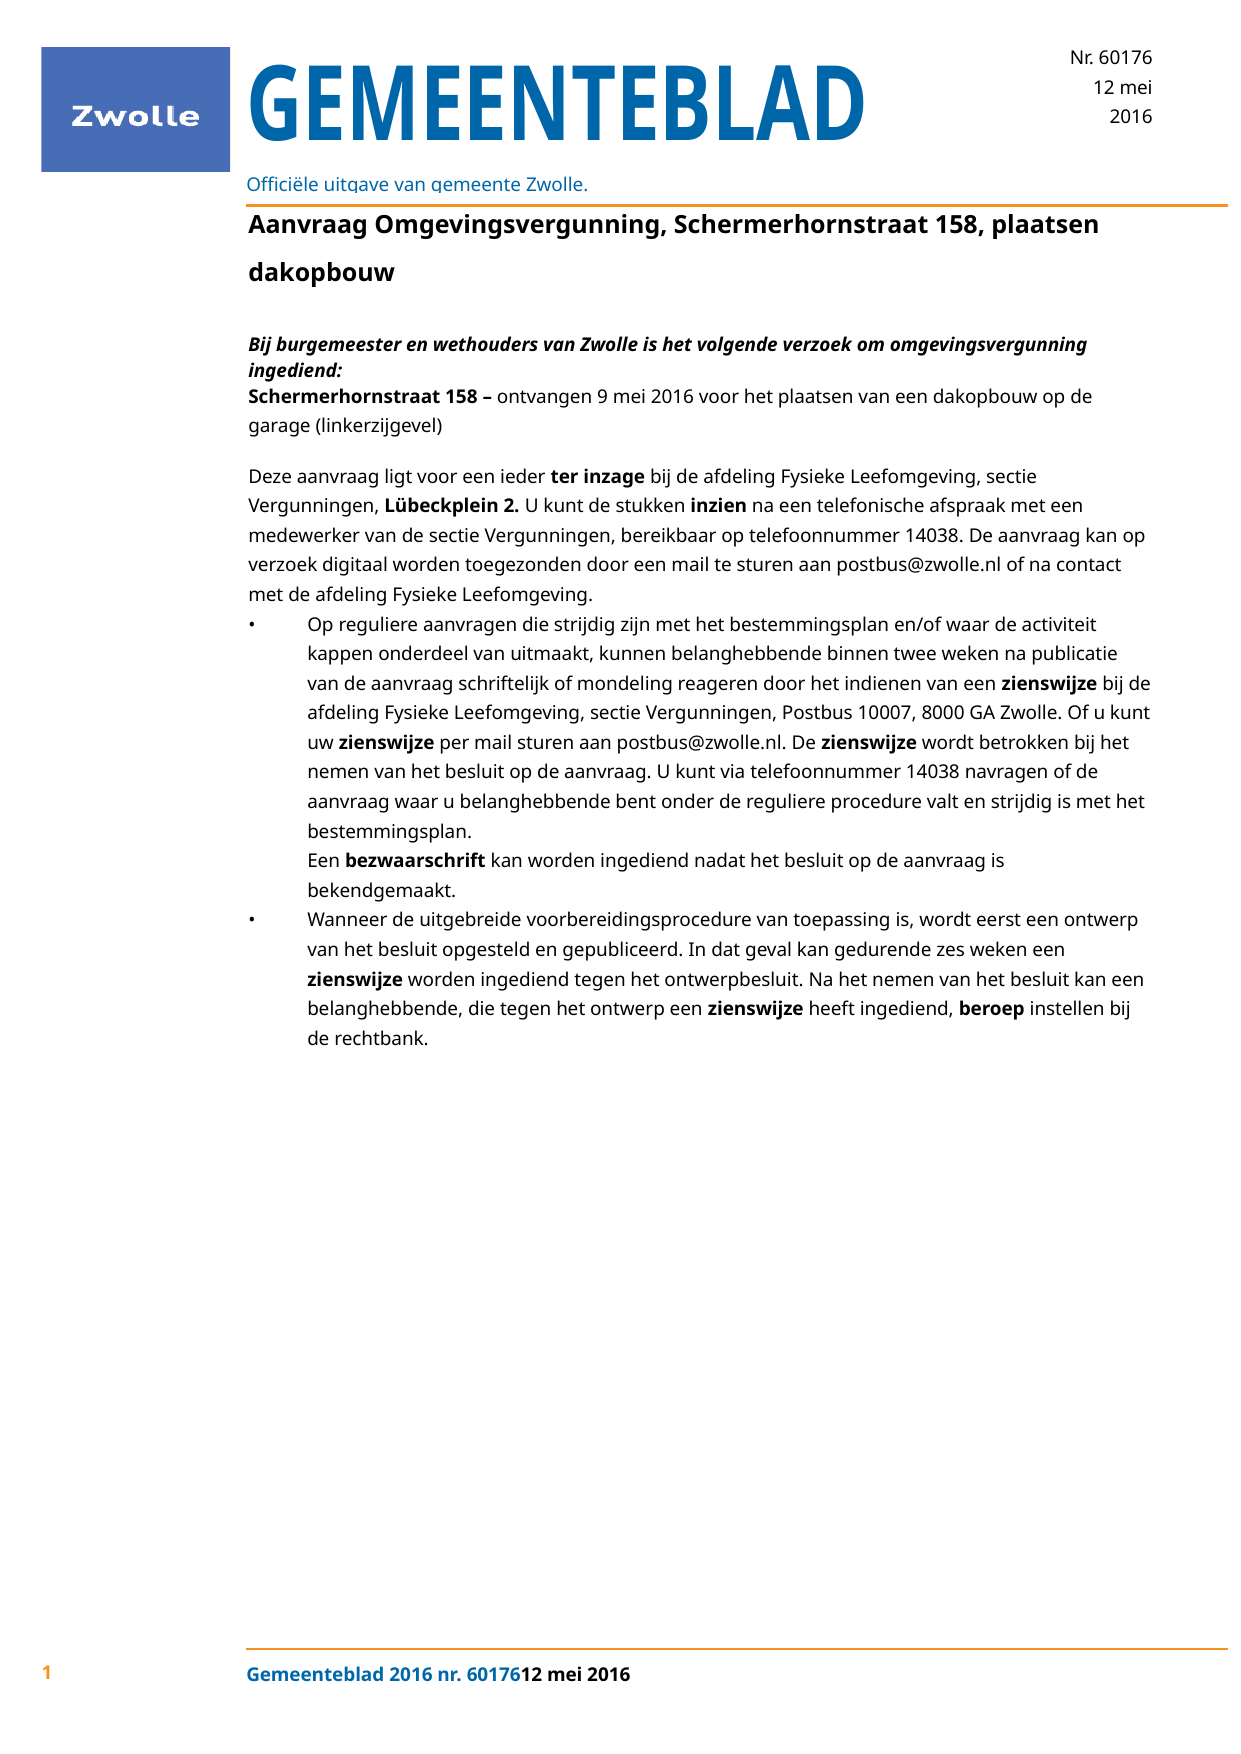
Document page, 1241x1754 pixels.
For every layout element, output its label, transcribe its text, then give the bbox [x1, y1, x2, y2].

text Aanvraag Omgevingsvergunning, Schermerhornstraat 158, plaatsen dakopbouw [248, 207, 1152, 288]
picture [41, 47, 231, 172]
text Bij burgemeester en wethouders van Zwolle is het volgende verzoek om omgevingsvergunning ingediend: [248, 331, 1152, 383]
list Een bezwaarschrift kan worden ingediend nadat het besluit op de aanvraag is bekendgemaakt. [248, 847, 1152, 903]
list Wanneer de uitgebreide voorbereidingsprocedure van toepassing is, wordt eerst een ontwerp van het besluit opgesteld en gepubliceerd. In dat geval kan gedurende zes weken een zienswijze worden ingediend tegen het ontwerpbesluit. Na het nemen van het besluit kan een belanghebbende, die tegen het ontwerp een zienswijze heeft ingediend, beroep instellen bij de rechtbank. [248, 907, 1152, 1051]
list Op reguliere aanvragen die strijdig zijn met het bestemmingsplan en/of waar de activiteit kappen onderdeel van uitmaakt, kunnen belanghebbende binnen twee weken na publicatie van de aanvraag schriftelijk of mondeling reageren door het indienen van een zienswijze bij de afdeling Fysieke Leefomgeving, sectie Vergunningen, Postbus 10007, 8000 GA Zwolle. Of u kunt uw zienswijze per mail sturen aan postbus@zwolle.nl. De zienswijze wordt betrokken bij het nemen van het besluit op de aanvraag. U kunt via telefoonnummer 14038 navragen of de aanvraag waar u belanghebbende bent onder de reguliere procedure valt en strijdig is met het bestemmingsplan. [248, 611, 1152, 844]
text Schermerhornstraat 158 – ontvangen 9 mei 2016 voor het plaatsen van een dakopbouw op de garage (linkerzijgevel) [248, 383, 1152, 438]
text Deze aanvraag ligt voor een ieder ter inzage bij de afdeling Fysieke Leefomgeving, sectie Vergunningen, Lübeckplein 2. U kunt de stukken inzien na een telefonische afspraak met een medewerker van de sectie Vergunningen, bereikbaar op telefoonnummer 14038. De aanvraag kan op verzoek digitaal worden toegezonden door een mail te sturen aan postbus@zwolle.nl of na contact met de afdeling Fysieke Leefomgeving. [248, 463, 1152, 607]
